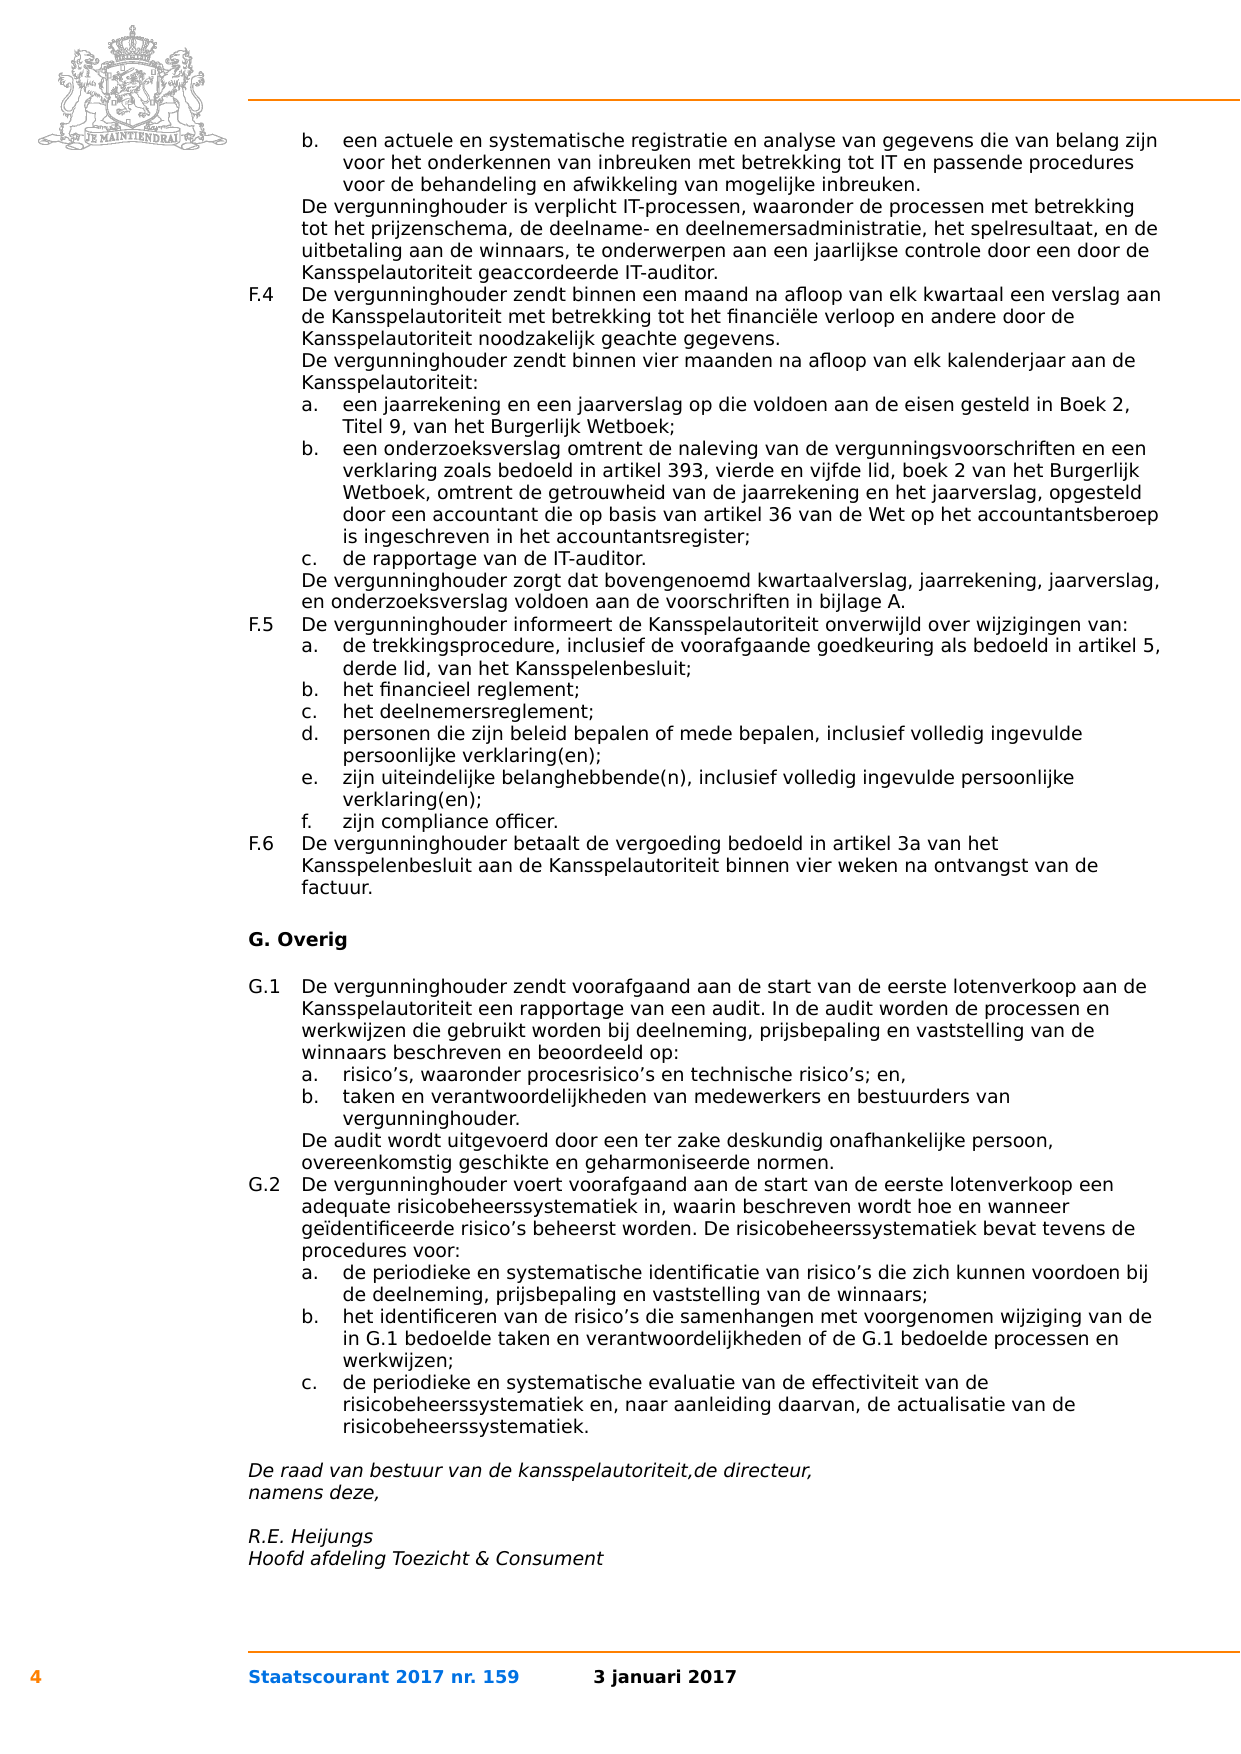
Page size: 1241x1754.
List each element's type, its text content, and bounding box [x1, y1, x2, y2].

text b. het identificeren van de risico’s die samenhangen met voorgenomen wijziging van de in G.1 bedoelde taken en verantwoordelijkheden of de G.1 bedoelde processen en werkwijzen; [301, 1306, 1163, 1372]
text F.4 De vergunninghouder zendt binnen een maand na afloop van elk kwartaal een verslag aan de Kansspelautoriteit met betrekking tot het financiële verloop en andere door de Kansspelautoriteit noodzakelijk geachte gegevens. [248, 284, 1163, 350]
text c. het deelnemersreglement; [301, 701, 1163, 723]
text a. een jaarrekening en een jaarverslag op die voldoen aan de eisen gesteld in Boek 2, Titel 9, van het Burgerlijk Wetboek; [301, 394, 1163, 438]
picture [38, 25, 227, 150]
text a. risico’s, waaronder procesrisico’s en technische risico’s; en, [301, 1064, 1163, 1086]
text De audit wordt uitgevoerd door een ter zake deskundig onafhankelijke persoon, overeenkomstig geschikte en geharmoniseerde normen. [301, 1130, 1163, 1174]
text De vergunninghouder zendt binnen vier maanden na afloop van elk kalenderjaar aan de Kansspelautoriteit: [301, 350, 1163, 394]
text b. een actuele en systematische registratie en analyse van gegevens die van belang zijn voor het onderkennen van inbreuken met betrekking tot IT en passende procedures voor de behandeling en afwikkeling van mogelijke inbreuken. [301, 130, 1163, 196]
text c. de rapportage van de IT-auditor. [301, 547, 1163, 569]
text b. taken en verantwoordelijkheden van medewerkers en bestuurders van vergunninghouder. [301, 1086, 1163, 1130]
text d. personen die zijn beleid bepalen of mede bepalen, inclusief volledig ingevulde persoonlijke verklaring(en); [301, 723, 1163, 767]
text b. het financieel reglement; [301, 679, 1163, 701]
text b. een onderzoeksverslag omtrent de naleving van de vergunningsvoorschriften en een verklaring zoals bedoeld in artikel 393, vierde en vijfde lid, boek 2 van het Burgerlijk Wetboek, omtrent de getrouwheid van de jaarrekening en het jaarverslag, opgesteld door een accountant die op basis van artikel 36 van de Wet op het accountantsberoep is ingeschreven in het accountantsregister; [301, 438, 1163, 547]
text e. zijn uiteindelijke belanghebbende(n), inclusief volledig ingevulde persoonlijke verklaring(en); [301, 767, 1163, 811]
text De raad van bestuur van de kansspelautoriteit,de directeur, namens deze, R.E. Heijungs Hoofd afdeling Toezicht & Consument [248, 1459, 1163, 1569]
text F.5 De vergunninghouder informeert de Kansspelautoriteit onverwijld over wijzigingen van: [248, 613, 1163, 635]
text G.2 De vergunninghouder voert voorafgaand aan de start van de eerste lotenverkoop een adequate risicobeheerssystematiek in, waarin beschreven wordt hoe en wanneer geïdentificeerde risico’s beheerst worden. De risicobeheerssystematiek bevat tevens de procedures voor: [248, 1174, 1163, 1262]
text c. de periodieke en systematische evaluatie van de effectiviteit van de risicobeheerssystematiek en, naar aanleiding daarvan, de actualisatie van de risicobeheerssystematiek. [301, 1372, 1163, 1438]
text G.1 De vergunninghouder zendt voorafgaand aan de start van de eerste lotenverkoop aan de Kansspelautoriteit een rapportage van een audit. In de audit worden de processen en werkwijzen die gebruikt worden bij deelneming, prijsbepaling en vaststelling van de winnaars beschreven en beoordeeld op: [248, 976, 1163, 1064]
text a. de trekkingsprocedure, inclusief de voorafgaande goedkeuring als bedoeld in artikel 5, derde lid, van het Kansspelenbesluit; [301, 635, 1163, 679]
text De vergunninghouder zorgt dat bovengenoemd kwartaalverslag, jaarrekening, jaarverslag, en onderzoeksverslag voldoen aan de voorschriften in bijlage A. [301, 569, 1163, 613]
text F.6 De vergunninghouder betaalt de vergoeding bedoeld in artikel 3a van het Kansspelenbesluit aan de Kansspelautoriteit binnen vier weken na ontvangst van de factuur. [248, 833, 1163, 899]
text f. zijn compliance officer. [301, 811, 1163, 833]
text De vergunninghouder is verplicht IT-processen, waaronder de processen met betrekking tot het prijzenschema, de deelname- en deelnemersadministratie, het spelresultaat, en de uitbetaling aan de winnaars, te onderwerpen aan een jaarlijkse controle door een door de Kansspelautoriteit geaccordeerde IT-auditor. [301, 196, 1163, 284]
subtitle G. Overig [248, 929, 1163, 951]
text a. de periodieke en systematische identificatie van risico’s die zich kunnen voordoen bij de deelneming, prijsbepaling en vaststelling van de winnaars; [301, 1262, 1163, 1306]
